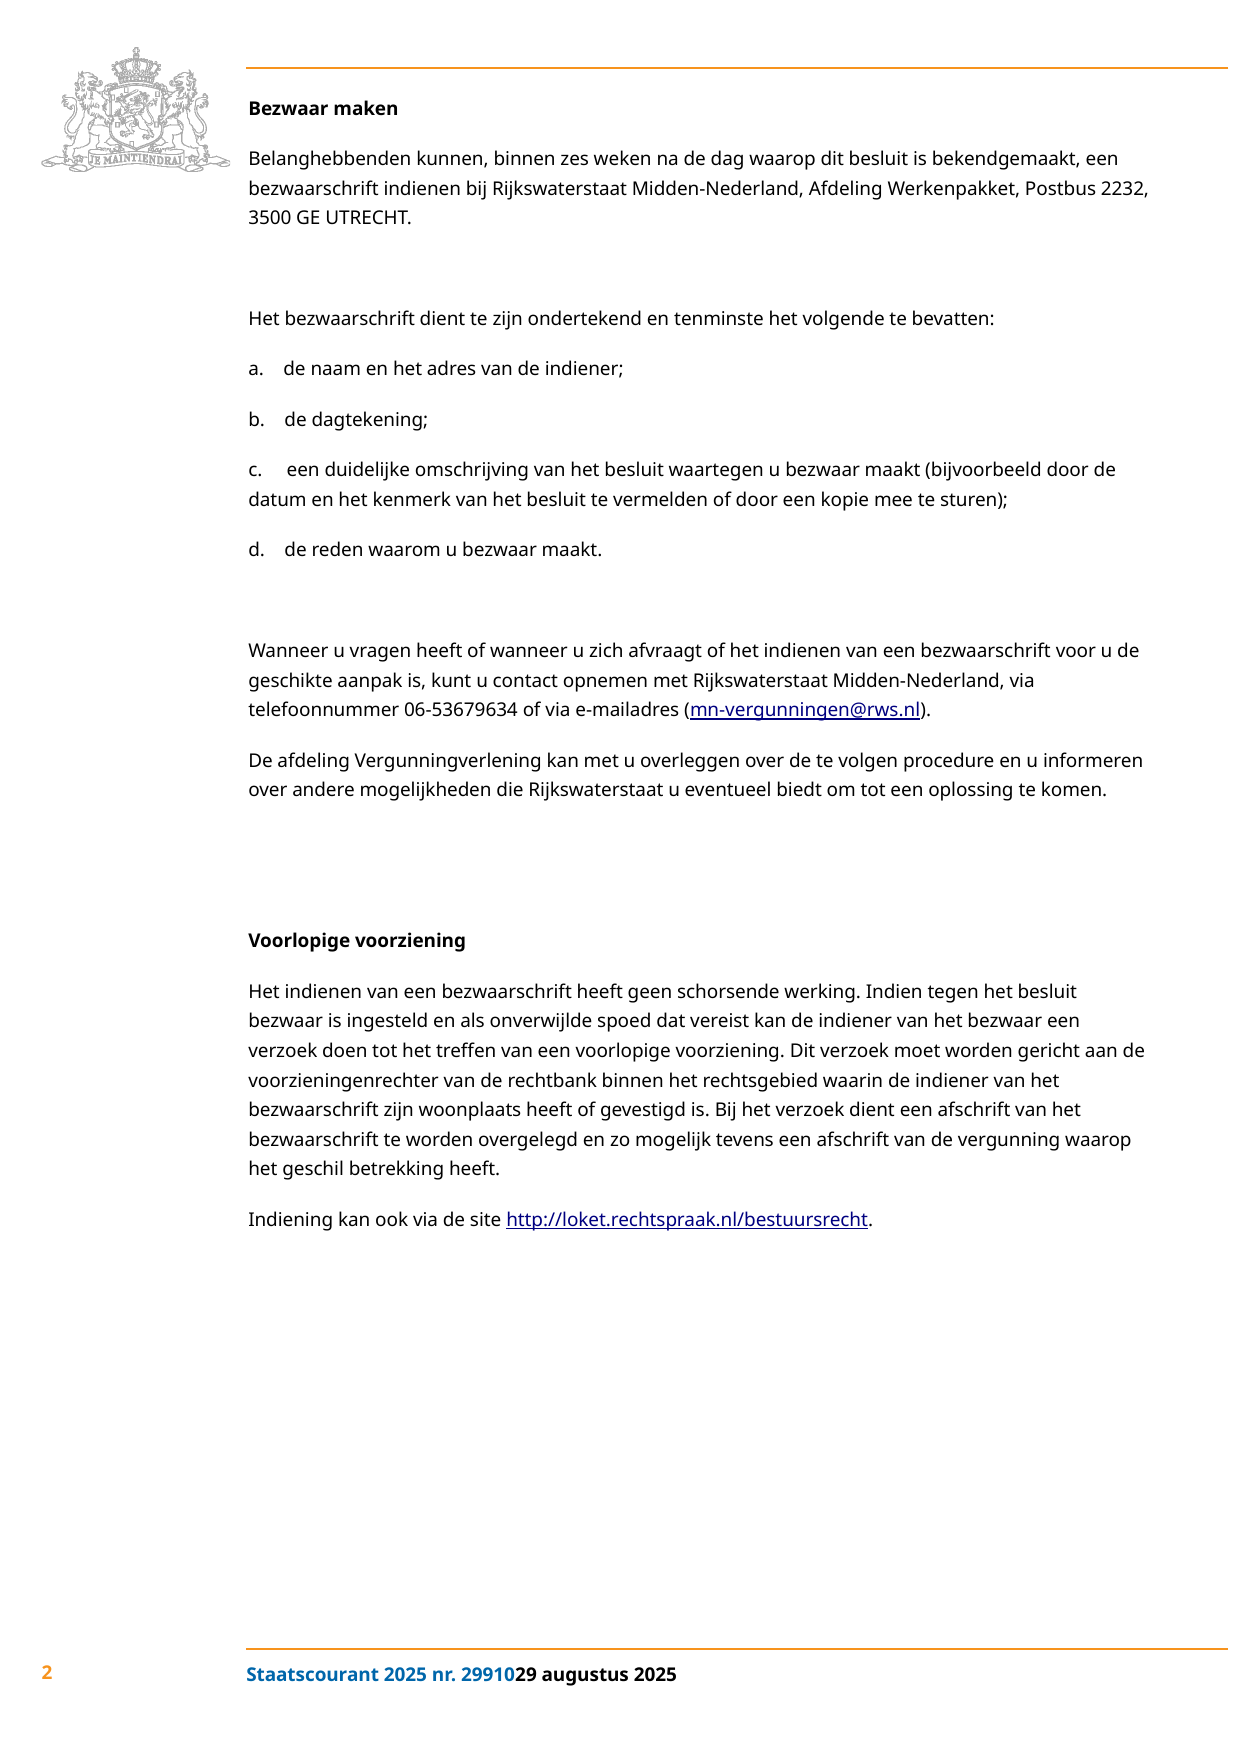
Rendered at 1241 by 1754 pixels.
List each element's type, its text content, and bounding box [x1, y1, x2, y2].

text Voorlopige voorziening [248, 928, 1152, 953]
text d. de reden waarom u bezwaar maakt. [248, 536, 1152, 562]
text Indiening kan ook via de site http://loket.rechtspraak.nl/bestuursrecht. [248, 1206, 1152, 1232]
text c. een duidelijke omschrijving van het besluit waartegen u bezwaar maakt (bijvoorbeeld door de datum en het kenmerk van het besluit te vermelden of door een kopie mee te sturen); [248, 456, 1152, 512]
text Belanghebbenden kunnen, binnen zes weken na de dag waarop dit besluit is bekendgemaakt, een bezwaarschrift indienen bij Rijkswaterstaat Midden-Nederland, Afdeling Werkenpakket, Postbus 2232, 3500 GE UTRECHT. [248, 145, 1152, 230]
text a. de naam en het adres van de indiener; [248, 356, 1152, 381]
text Het bezwaarschrift dient te zijn ondertekend en tenminste het volgende te bevatten: [248, 305, 1152, 331]
picture [41, 47, 231, 172]
text De afdeling Vergunningverlening kan met u overleggen over de te volgen procedure en u informeren over andere mogelijkheden die Rijkswaterstaat u eventueel biedt om tot een oplossing te komen. [248, 747, 1152, 802]
text Het indienen van een bezwaarschrift heeft geen schorsende werking. Indien tegen het besluit bezwaar is ingesteld en als onverwijlde spoed dat vereist kan de indiener van het bezwaar een verzoek doen tot het treffen van een voorlopige voorziening. Dit verzoek moet worden gericht aan de voorzieningenrechter van de rechtbank binnen het rechtsgebied waarin de indiener van het bezwaarschrift zijn woonplaats heeft of gevestigd is. Bij het verzoek dient een afschrift van het bezwaarschrift te worden overgelegd en zo mogelijk tevens een afschrift van de vergunning waarop het geschil betrekking heeft. [248, 978, 1152, 1181]
text Wanneer u vragen heeft of wanneer u zich afvraagt of het indienen van een bezwaarschrift voor u de geschikte aanpak is, kunt u contact opnemen met Rijkswaterstaat Midden-Nederland, via telefoonnummer 06-53679634 of via e-mailadres (mn-vergunningen@rws.nl). [248, 637, 1152, 722]
text b. de dagtekening; [248, 406, 1152, 432]
text Bezwaar maken [248, 95, 1152, 121]
